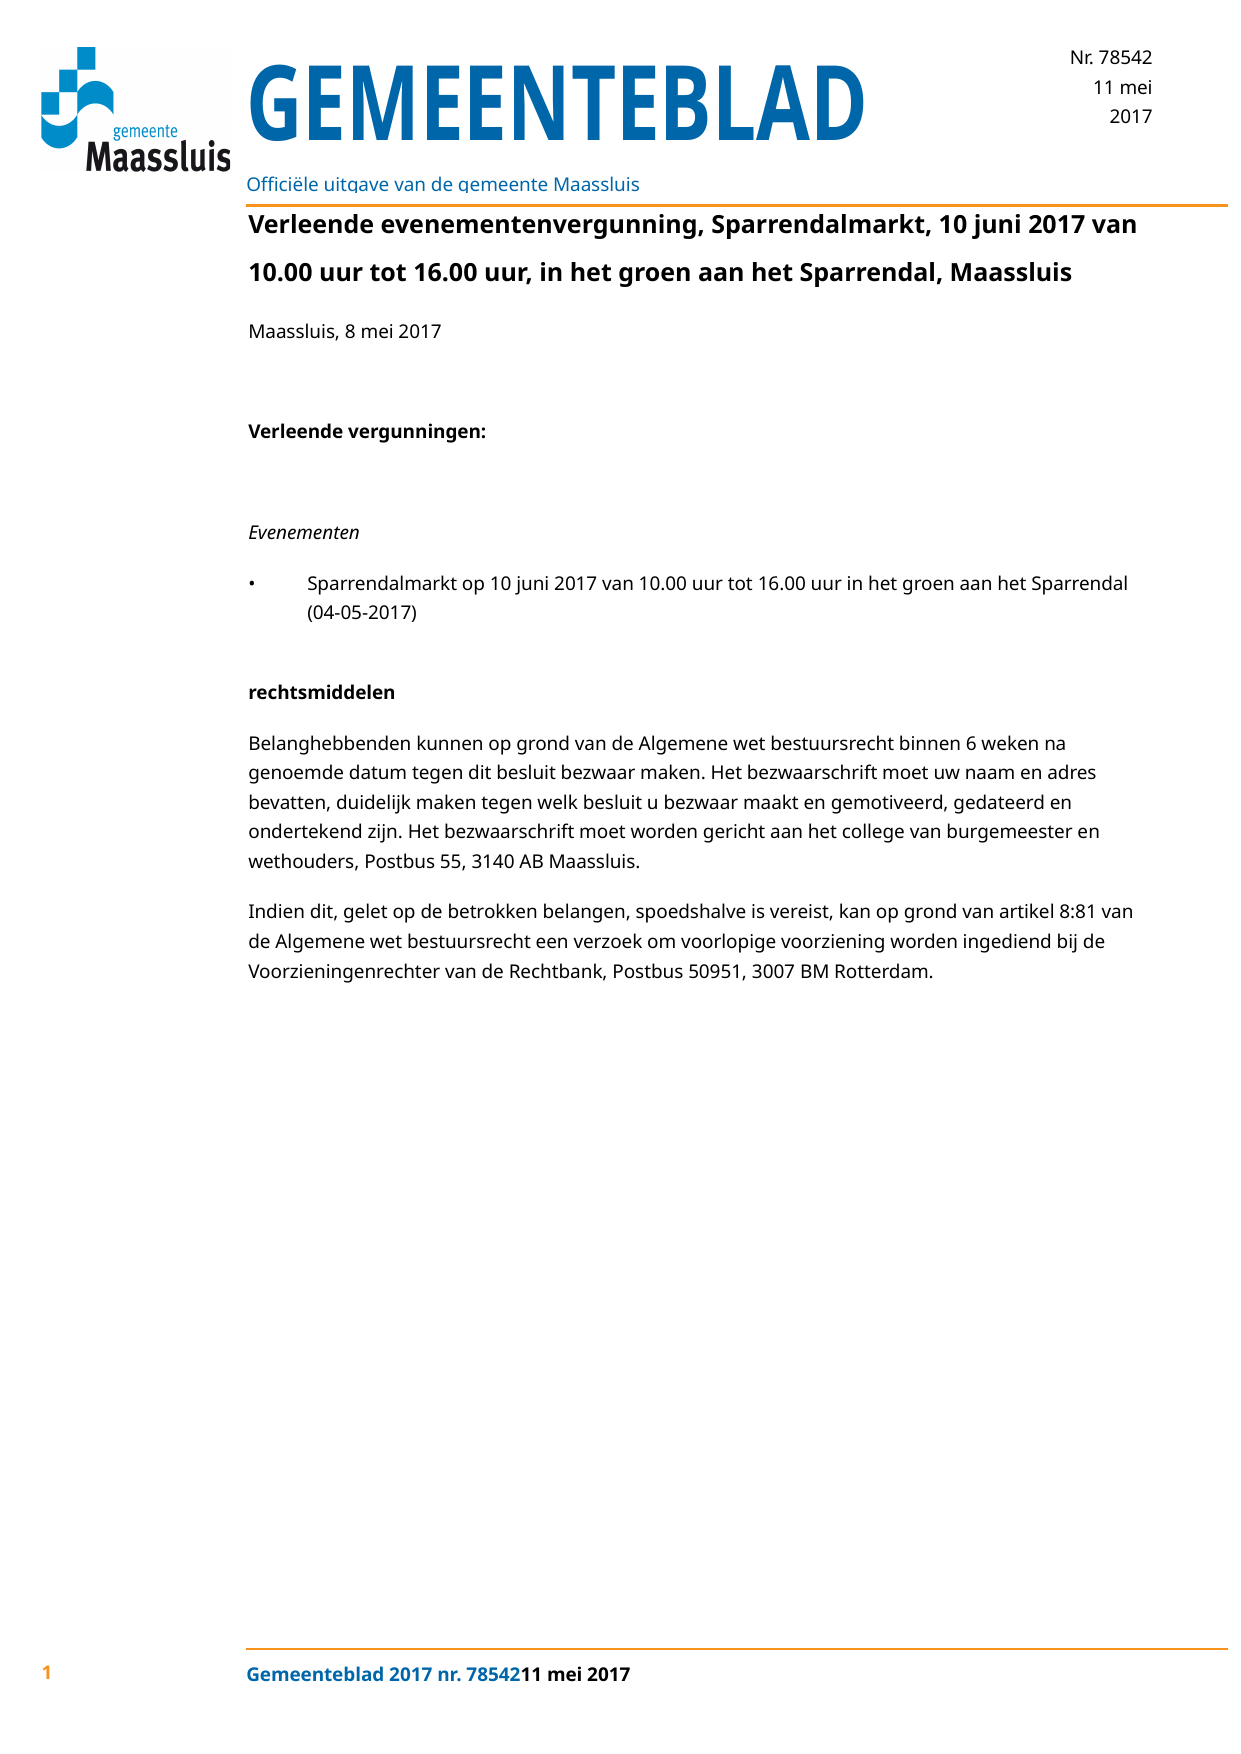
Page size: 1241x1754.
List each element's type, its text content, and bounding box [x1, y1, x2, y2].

picture [41, 47, 231, 172]
text Evenementen [248, 519, 1152, 545]
text Verleende vergunningen: [248, 419, 1152, 444]
picture [41, 47, 77, 92]
list Sparrendalmarkt op 10 juni 2017 van 10.00 uur tot 16.00 uur in het groen aan het Sparrendal (04-05-2017) [248, 570, 1152, 625]
text rechtsmiddelen [248, 679, 1152, 705]
text Belanghebbenden kunnen op grond van de Algemene wet bestuursrecht binnen 6 weken na genoemde datum tegen dit besluit bezwaar maken. Het bezwaarschrift moet uw naam en adres bevatten, duidelijk maken tegen welk besluit u bezwaar maakt en gemotiveerd, gedateerd en ondertekend zijn. Het bezwaarschrift moet worden gericht aan het college van burgemeester en wethouders, Postbus 55, 3140 AB Maassluis. [248, 730, 1152, 874]
text Indien dit, gelet op de betrokken belangen, spoedshalve is vereist, kan op grond van artikel 8:81 van de Algemene wet bestuursrecht een verzoek om voorlopige voorziening worden ingediend bij de Voorzieningenrechter van de Rechtbank, Postbus 50951, 3007 BM Rotterdam. [248, 899, 1152, 984]
text Verleende evenementenvergunning, Sparrendalmarkt, 10 juni 2017 van 10.00 uur tot 16.00 uur, in het groen aan het Sparrendal, Maassluis [248, 207, 1152, 288]
text Maassluis, 8 mei 2017 [248, 318, 1152, 344]
